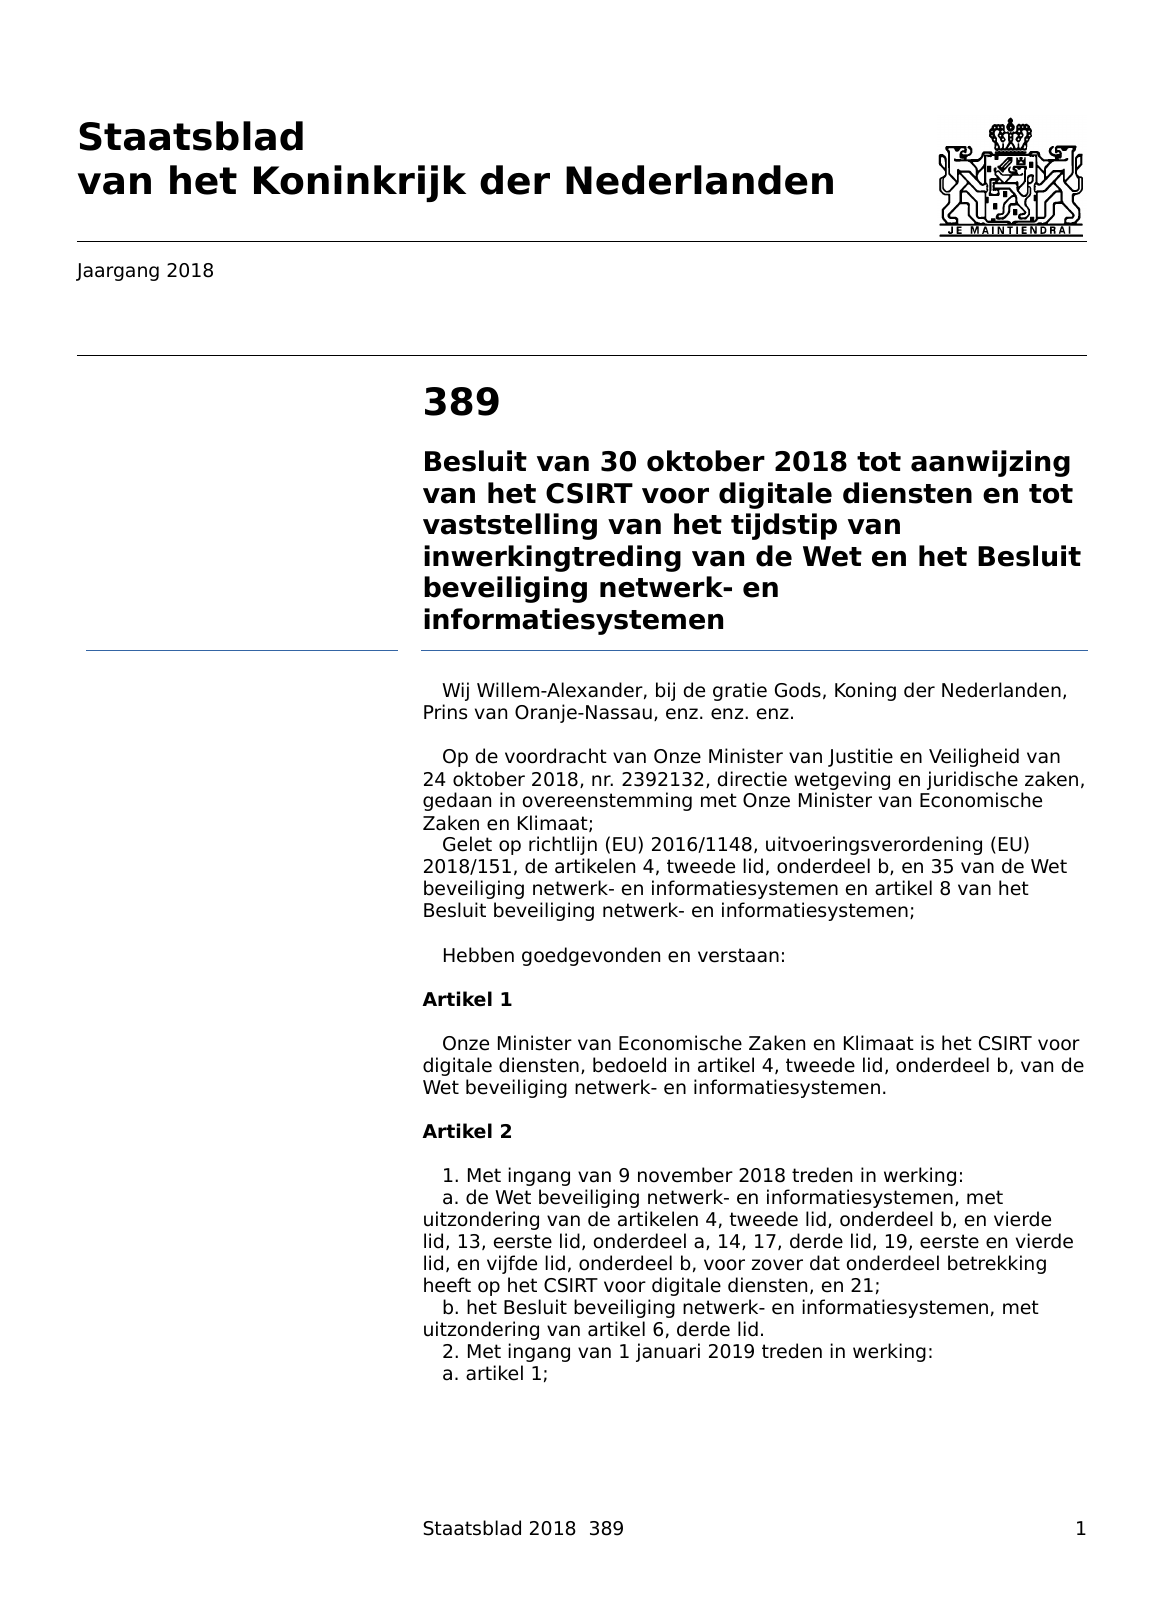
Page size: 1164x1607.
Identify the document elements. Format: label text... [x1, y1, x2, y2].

text Besluit van 30 oktober 2018 tot aanwijzing van het CSIRT voor digitale diensten en tot vaststelling van het tijdstip van inwerkingtreding van de Wet en het Besluit beveiliging netwerk- en informatiesystemen [422, 447, 1087, 636]
subtitle Artikel 2 [422, 1121, 1087, 1143]
subtitle 389 [422, 381, 1087, 424]
table_header Staatsblad van het Koninkrijk der Nederlanden [77, 100, 886, 241]
text a. de Wet beveiliging netwerk- en informatiesystemen, met uitzondering van de artikelen 4, tweede lid, onderdeel b, en vierde lid, 13, eerste lid, onderdeel a, 14, 17, derde lid, 19, eerste en vierde lid, en vijfde lid, onderdeel b, voor zover dat onderdeel betrekking heeft op het CSIRT voor digitale diensten, en 21; [422, 1187, 1087, 1297]
text b. het Besluit beveiliging netwerk- en informatiesystemen, met uitzondering van artikel 6, derde lid. [422, 1297, 1087, 1341]
text Gelet op richtlijn (EU) 2016/1148, uitvoeringsverordening (EU) 2018/151, de artikelen 4, tweede lid, onderdeel b, en 35 van de Wet beveiliging netwerk- en informatiesystemen en artikel 8 van het Besluit beveiliging netwerk- en informatiesystemen; [422, 834, 1087, 922]
subtitle Artikel 1 [422, 989, 1087, 1011]
text Wij Willem-Alexander, bij de gratie Gods, Koning der Nederlanden, Prins van Oranje-Nassau, enz. enz. enz. [422, 680, 1087, 724]
table_cell Jaargang 2018 [77, 242, 1087, 355]
text 1. Met ingang van 9 november 2018 treden in werking: [422, 1165, 1087, 1187]
text 2. Met ingang van 1 januari 2019 treden in werking: [422, 1341, 1087, 1363]
table_header [886, 100, 1087, 241]
text Hebben goedgevonden en verstaan: [422, 944, 1087, 966]
text a. artikel 1; [422, 1363, 1087, 1385]
text Op de voordracht van Onze Minister van Justitie en Veiligheid van 24 oktober 2018, nr. 2392132, directie wetgeving en juridische zaken, gedaan in overeenstemming met Onze Minister van Economische Zaken en Klimaat; [422, 746, 1087, 834]
picture [936, 115, 1087, 240]
text Onze Minister van Economische Zaken en Klimaat is het CSIRT voor digitale diensten, bedoeld in artikel 4, tweede lid, onderdeel b, van de Wet beveiliging netwerk- en informatiesystemen. [422, 1033, 1087, 1099]
